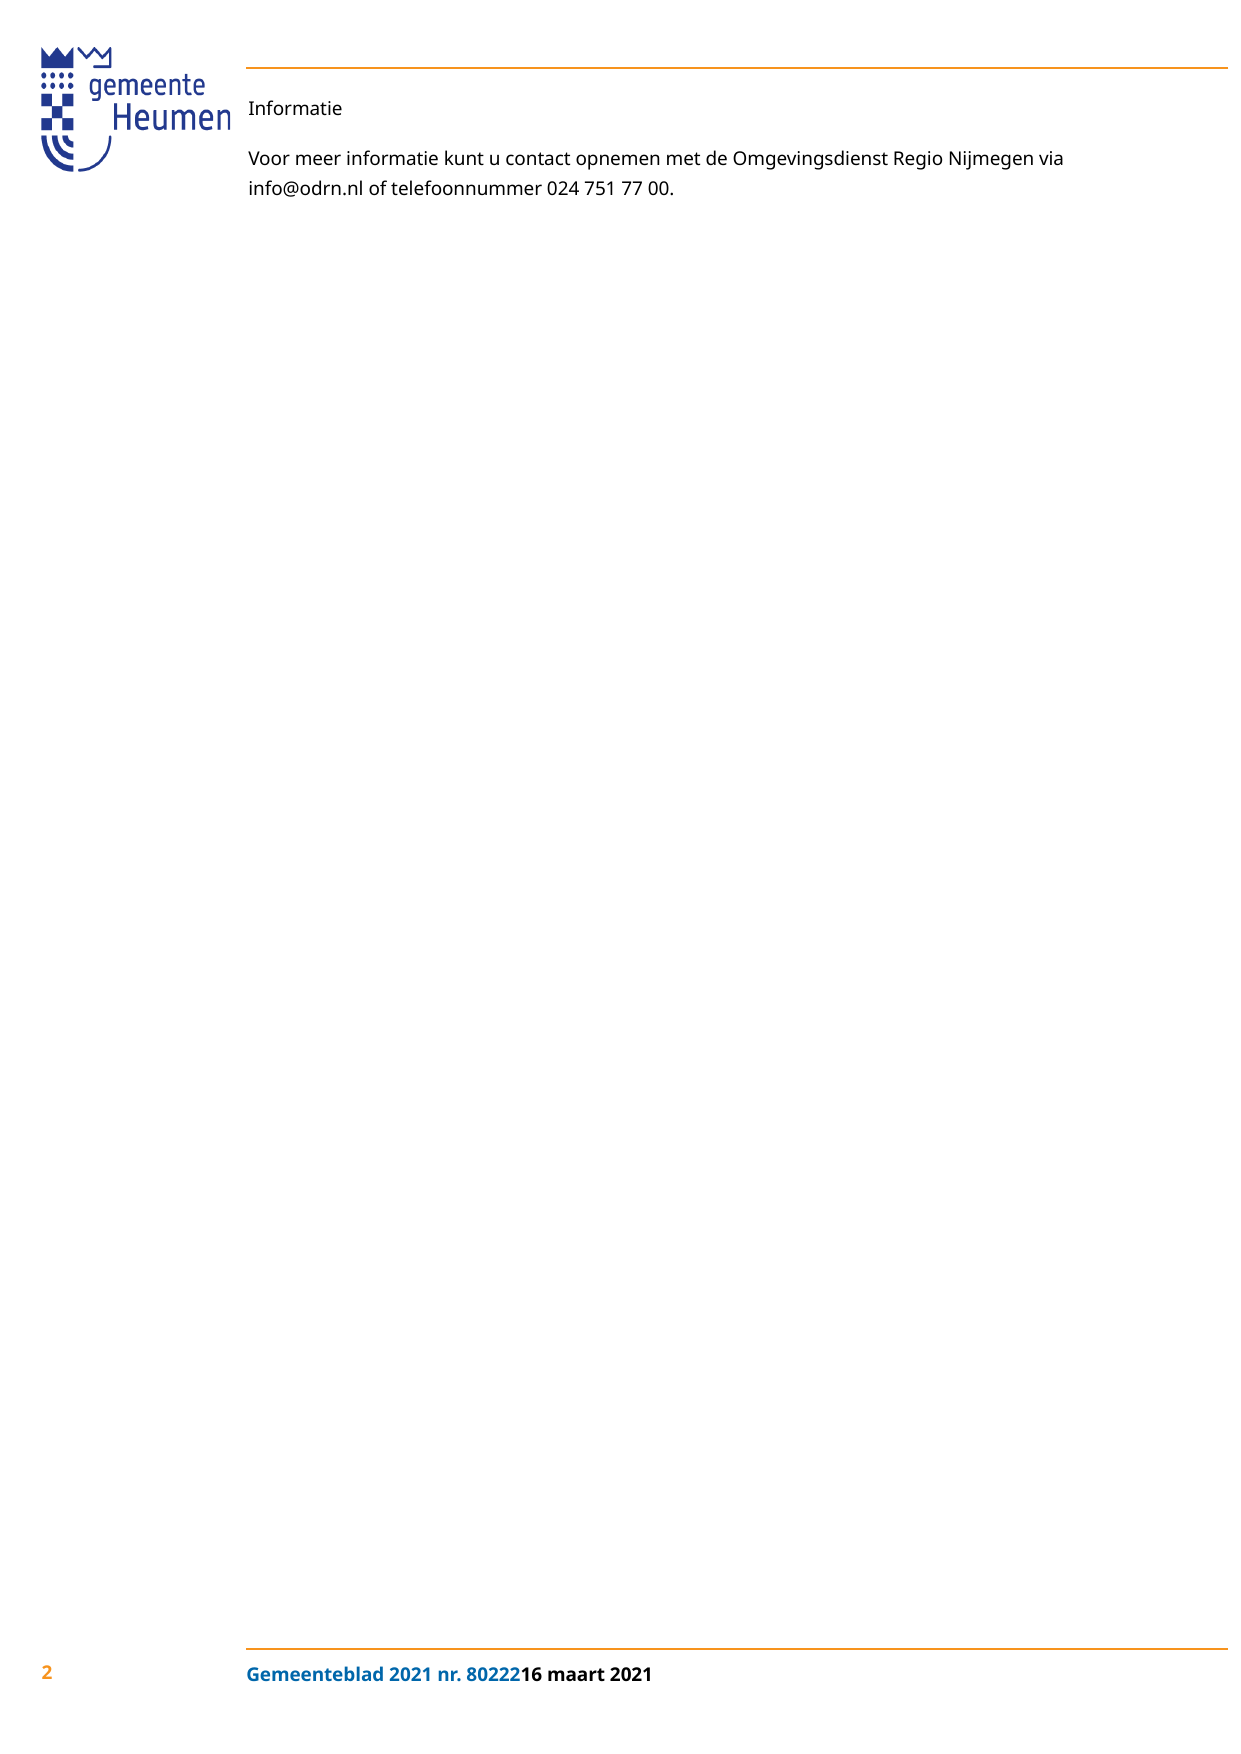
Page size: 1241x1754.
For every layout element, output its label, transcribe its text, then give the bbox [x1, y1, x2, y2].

picture [41, 47, 231, 172]
text Informatie [248, 95, 1152, 121]
text Voor meer informatie kunt u contact opnemen met de Omgevingsdienst Regio Nijmegen via info@odrn.nl of telefoonnummer 024 751 77 00. [248, 145, 1152, 201]
